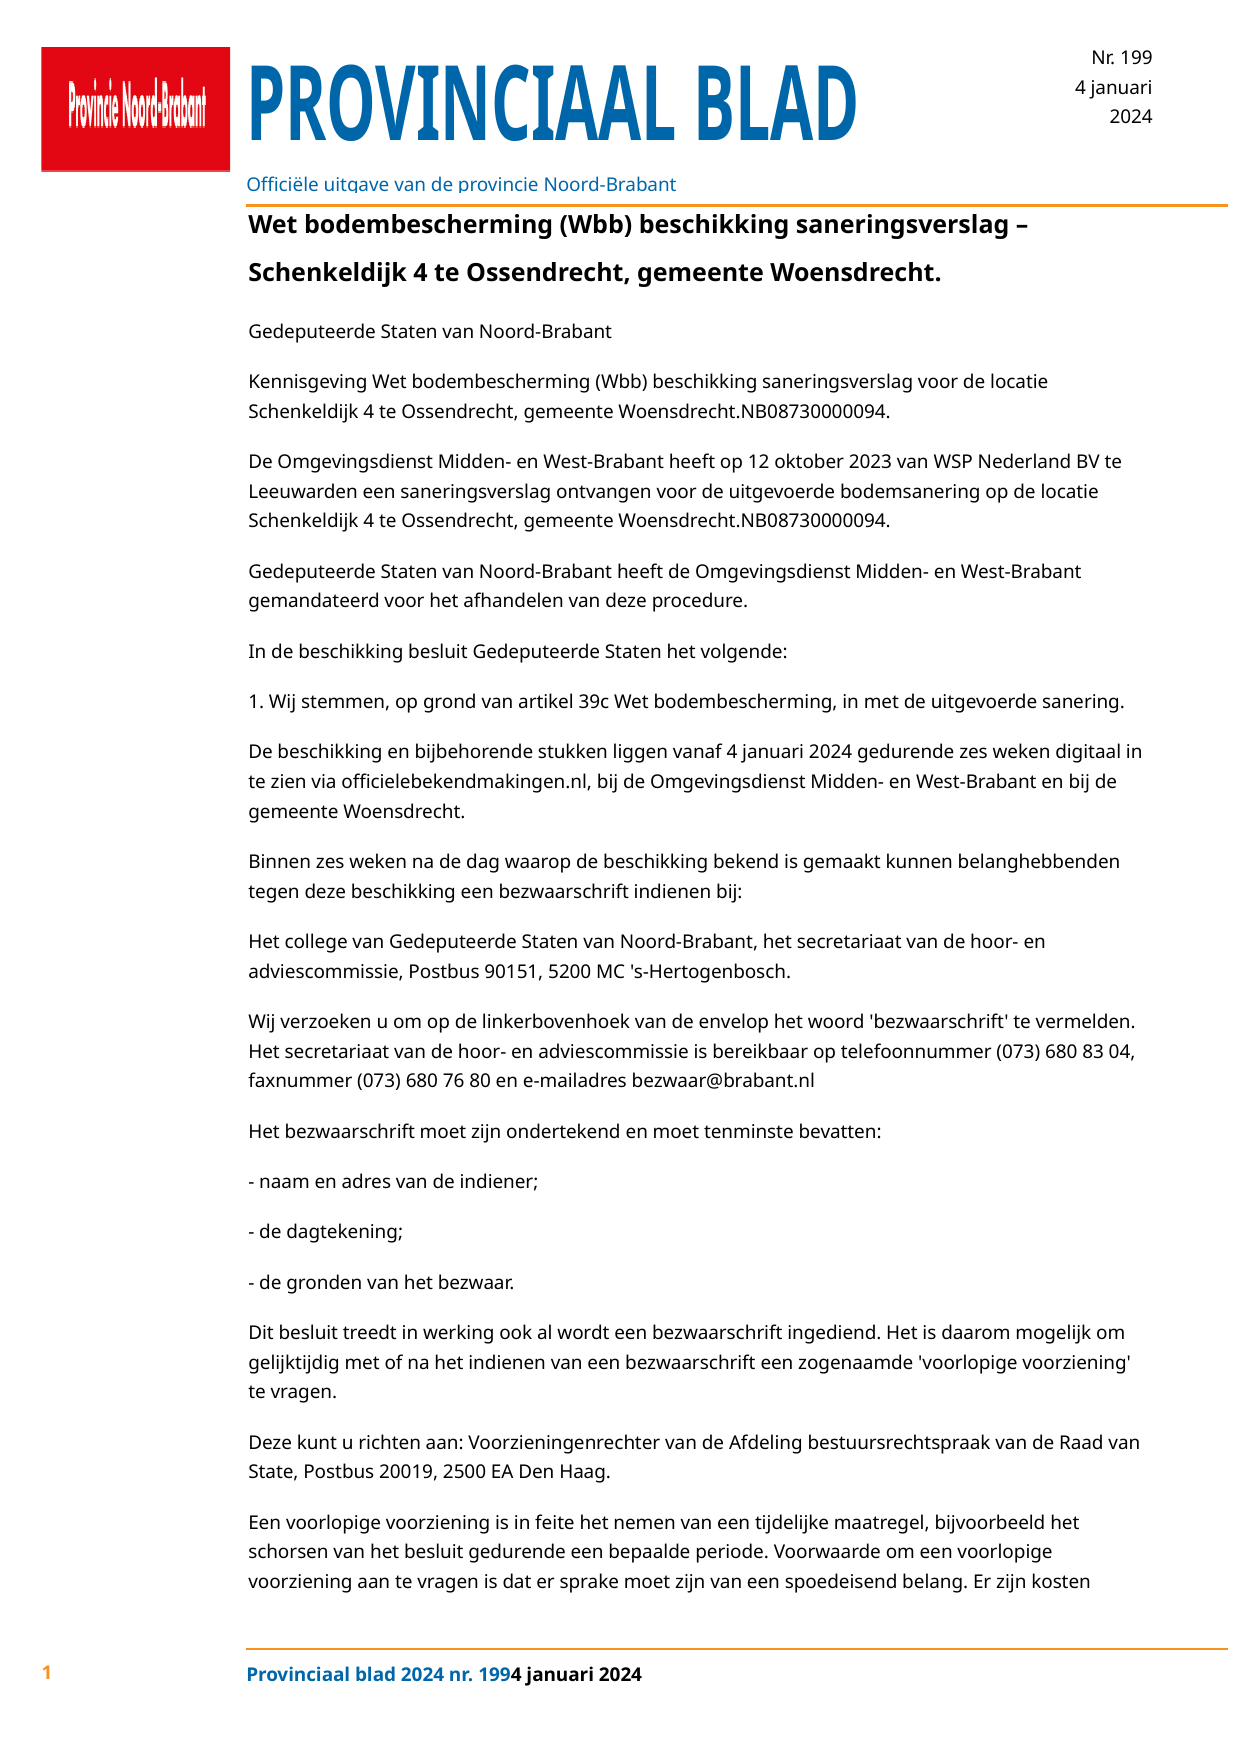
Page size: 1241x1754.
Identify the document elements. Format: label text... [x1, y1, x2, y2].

text - de dagtekening; [248, 1219, 1152, 1244]
text Het bezwaarschrift moet zijn ondertekend en moet tenminste bevatten: [248, 1118, 1152, 1144]
text Binnen zes weken na de dag waarop de beschikking bekend is gemaakt kunnen belanghebbenden tegen deze beschikking een bezwaarschrift indienen bij: [248, 848, 1152, 904]
text Gedeputeerde Staten van Noord-Brabant heeft de Omgevingsdienst Midden- en West-Brabant gemandateerd voor het afhandelen van deze procedure. [248, 558, 1152, 613]
text Dit besluit treedt in werking ook al wordt een bezwaarschrift ingediend. Het is daarom mogelijk om gelijktijdig met of na het indienen van een bezwaarschrift een zogenaamde 'voorlopige voorziening' te vragen. [248, 1319, 1152, 1404]
text Kennisgeving Wet bodembescherming (Wbb) beschikking saneringsverslag voor de locatie Schenkeldijk 4 te Ossendrecht, gemeente Woensdrecht.NB08730000094. [248, 368, 1152, 424]
text Wet bodembescherming (Wbb) beschikking saneringsverslag – Schenkeldijk 4 te Ossendrecht, gemeente Woensdrecht. [248, 207, 1152, 288]
text De Omgevingsdienst Midden- en West-Brabant heeft op 12 oktober 2023 van WSP Nederland BV te Leeuwarden een saneringsverslag ontvangen voor de uitgevoerde bodemsanering op de locatie Schenkeldijk 4 te Ossendrecht, gemeente Woensdrecht.NB08730000094. [248, 448, 1152, 533]
text Deze kunt u richten aan: Voorzieningenrechter van de Afdeling bestuursrechtspraak van de Raad van State, Postbus 20019, 2500 EA Den Haag. [248, 1429, 1152, 1484]
text Gedeputeerde Staten van Noord-Brabant [248, 318, 1152, 344]
text Een voorlopige voorziening is in feite het nemen van een tijdelijke maatregel, bijvoorbeeld het schorsen van het besluit gedurende een bepaalde periode. Voorwaarde om een voorlopige voorziening aan te vragen is dat er sprake moet zijn van een spoedeisend belang. Er zijn kosten [248, 1509, 1152, 1594]
text - naam en adres van de indiener; [248, 1168, 1152, 1194]
picture [41, 47, 231, 172]
text Het college van Gedeputeerde Staten van Noord-Brabant, het secretariaat van de hoor- en adviescommissie, Postbus 90151, 5200 MC 's-Hertogenbosch. [248, 928, 1152, 984]
text Wij verzoeken u om op de linkerbovenhoek van de envelop het woord 'bezwaarschrift' te vermelden. Het secretariaat van de hoor- en adviescommissie is bereikbaar op telefoonnummer (073) 680 83 04, faxnummer (073) 680 76 80 en e-mailadres bezwaar@brabant.nl [248, 1008, 1152, 1093]
text 1. Wij stemmen, op grond van artikel 39c Wet bodembescherming, in met de uitgevoerde sanering. [248, 688, 1152, 714]
text In de beschikking besluit Gedeputeerde Staten het volgende: [248, 638, 1152, 664]
text De beschikking en bijbehorende stukken liggen vanaf 4 januari 2024 gedurende zes weken digitaal in te zien via officielebekendmakingen.nl, bij de Omgevingsdienst Midden- en West-Brabant en bij de gemeente Woensdrecht. [248, 739, 1152, 824]
text - de gronden van het bezwaar. [248, 1269, 1152, 1295]
